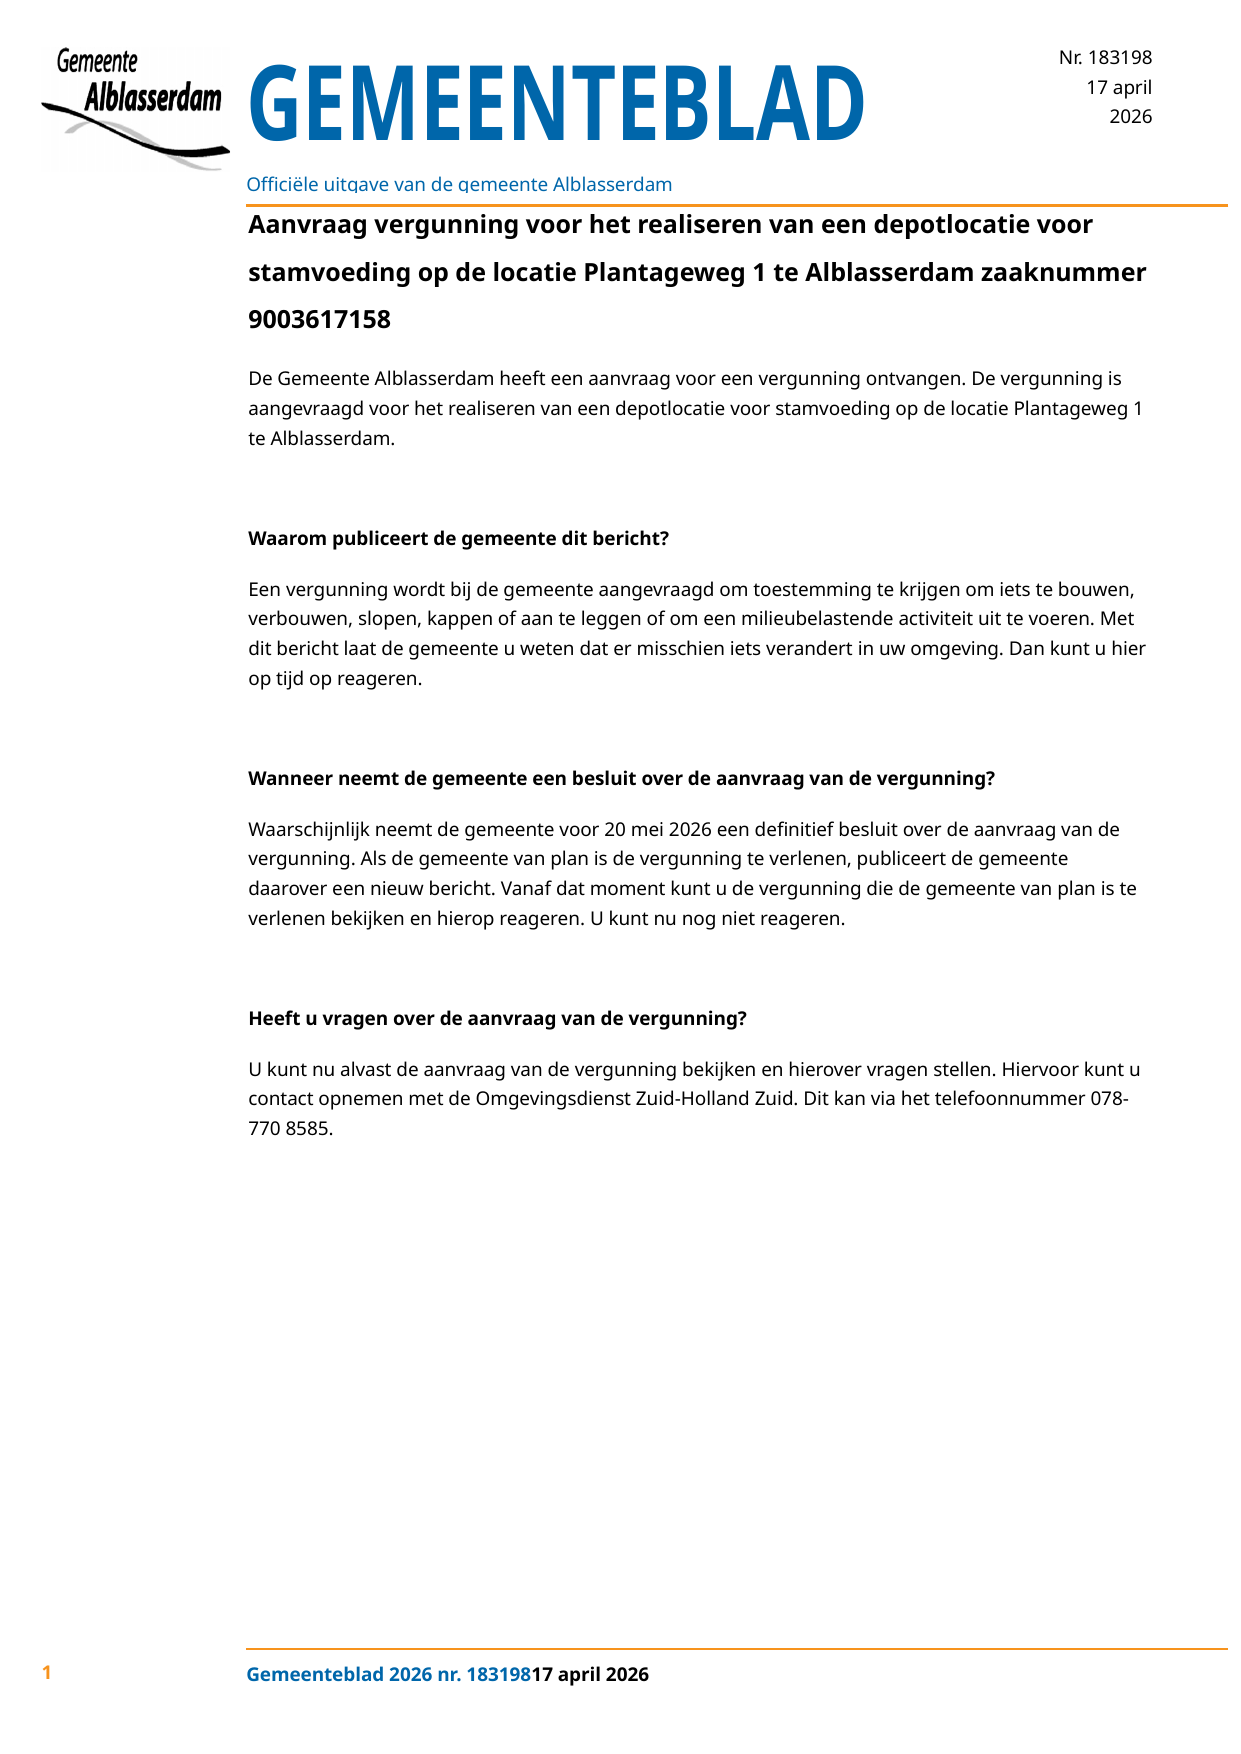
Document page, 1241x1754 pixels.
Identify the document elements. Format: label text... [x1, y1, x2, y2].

text Een vergunning wordt bij de gemeente aangevraagd om toestemming te krijgen om iets te bouwen, verbouwen, slopen, kappen of aan te leggen of om een milieubelastende activiteit uit te voeren. Met dit bericht laat de gemeente u weten dat er misschien iets verandert in uw omgeving. Dan kunt u hier op tijd op reageren. [248, 576, 1152, 690]
text Aanvraag vergunning voor het realiseren van een depotlocatie voor stamvoeding op de locatie Plantageweg 1 te Alblasserdam zaaknummer 9003617158 [248, 207, 1152, 336]
picture [41, 47, 231, 172]
text Waarschijnlijk neemt de gemeente voor 20 mei 2026 een definitief besluit over de aanvraag van de vergunning. Als de gemeente van plan is de vergunning te verlenen, publiceert de gemeente daarover een nieuw bericht. Vanaf dat moment kunt u de vergunning die de gemeente van plan is te verlenen bekijken en hierop reageren. U kunt nu nog niet reageren. [248, 816, 1152, 930]
text Wanneer neemt de gemeente een besluit over de aanvraag van de vergunning? [248, 766, 1152, 791]
text U kunt nu alvast de aanvraag van de vergunning bekijken en hierover vragen stellen. Hiervoor kunt u contact opnemen met de Omgevingsdienst Zuid-Holland Zuid. Dit kan via het telefoonnummer 078-770 8585. [248, 1056, 1152, 1141]
text De Gemeente Alblasserdam heeft een aanvraag voor een vergunning ontvangen. De vergunning is aangevraagd voor het realiseren van een depotlocatie voor stamvoeding op de locatie Plantageweg 1 te Alblasserdam. [248, 366, 1152, 450]
text Waarom publiceert de gemeente dit bericht? [248, 526, 1152, 551]
text Heeft u vragen over de aanvraag van de vergunning? [248, 1006, 1152, 1031]
